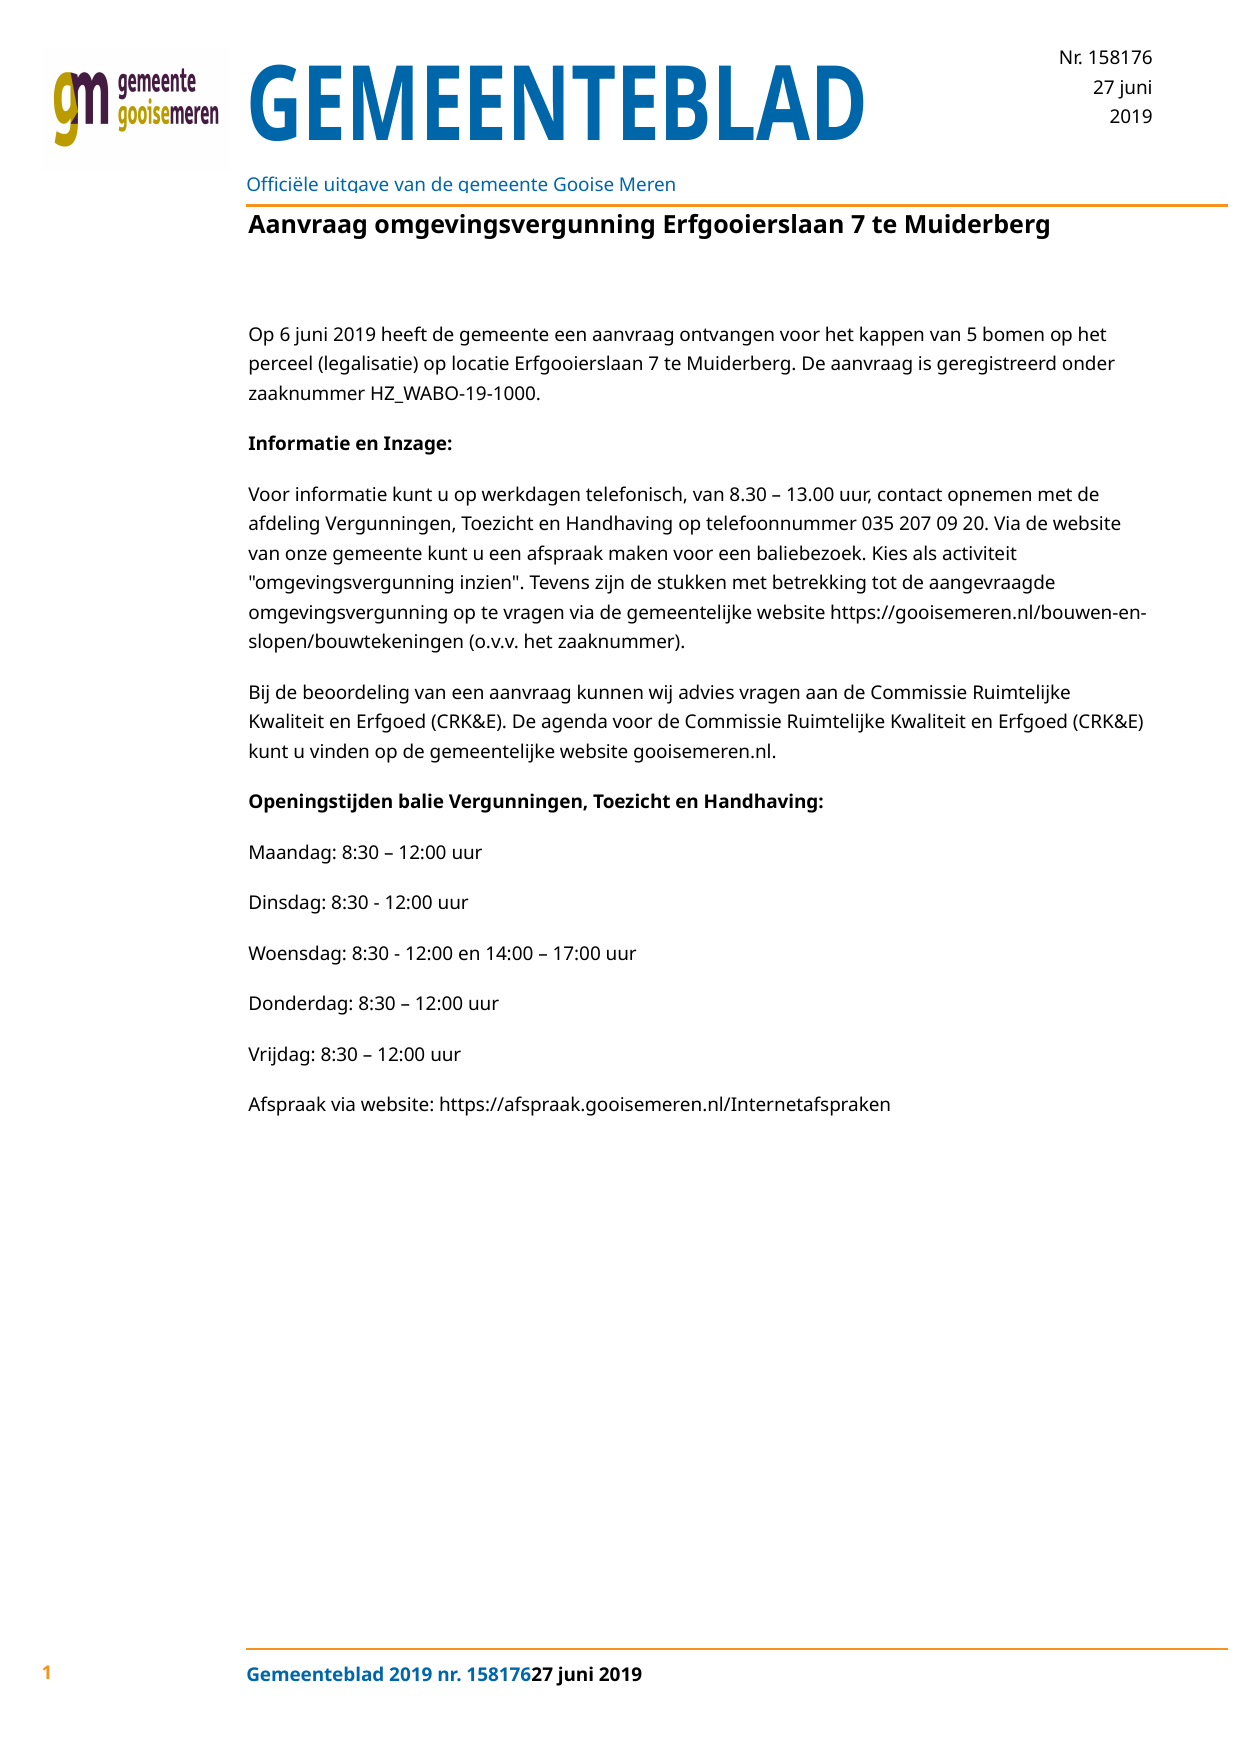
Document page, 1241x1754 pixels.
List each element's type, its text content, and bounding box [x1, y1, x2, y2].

picture [41, 47, 231, 172]
text Maandag: 8:30 – 12:00 uur [248, 839, 1152, 865]
text Voor informatie kunt u op werkdagen telefonisch, van 8.30 – 13.00 uur, contact opnemen met de afdeling Vergunningen, Toezicht en Handhaving op telefoonnummer 035 207 09 20. Via de website van onze gemeente kunt u een afspraak maken voor een baliebezoek. Kies als activiteit "omgevingsvergunning inzien". Tevens zijn de stukken met betrekking tot de aangevraagde omgevingsvergunning op te vragen via de gemeentelijke website https://gooisemeren.nl/bouwen-en-slopen/bouwtekeningen (o.v.v. het zaaknummer). [248, 481, 1152, 654]
text Dinsdag: 8:30 - 12:00 uur [248, 889, 1152, 915]
text Informatie en Inzage: [248, 430, 1152, 456]
text Vrijdag: 8:30 – 12:00 uur [248, 1041, 1152, 1066]
text Bij de beoordeling van een aanvraag kunnen wij advies vragen aan de Commissie Ruimtelijke Kwaliteit en Erfgoed (CRK&E). De agenda voor de Commissie Ruimtelijke Kwaliteit en Erfgoed (CRK&E) kunt u vinden op de gemeentelijke website gooisemeren.nl. [248, 679, 1152, 764]
text Op 6 juni 2019 heeft de gemeente een aanvraag ontvangen voor het kappen van 5 bomen op het perceel (legalisatie) op locatie Erfgooierslaan 7 te Muiderberg. De aanvraag is geregistreerd onder zaaknummer HZ_WABO-19-1000. [248, 321, 1152, 406]
text Openingstijden balie Vergunningen, Toezicht en Handhaving: [248, 789, 1152, 814]
text Afspraak via website: https://afspraak.gooisemeren.nl/Internetafspraken [248, 1091, 1152, 1117]
text Donderdag: 8:30 – 12:00 uur [248, 990, 1152, 1016]
text Aanvraag omgevingsvergunning Erfgooierslaan 7 te Muiderberg [248, 207, 1152, 241]
text Woensdag: 8:30 - 12:00 en 14:00 – 17:00 uur [248, 940, 1152, 966]
